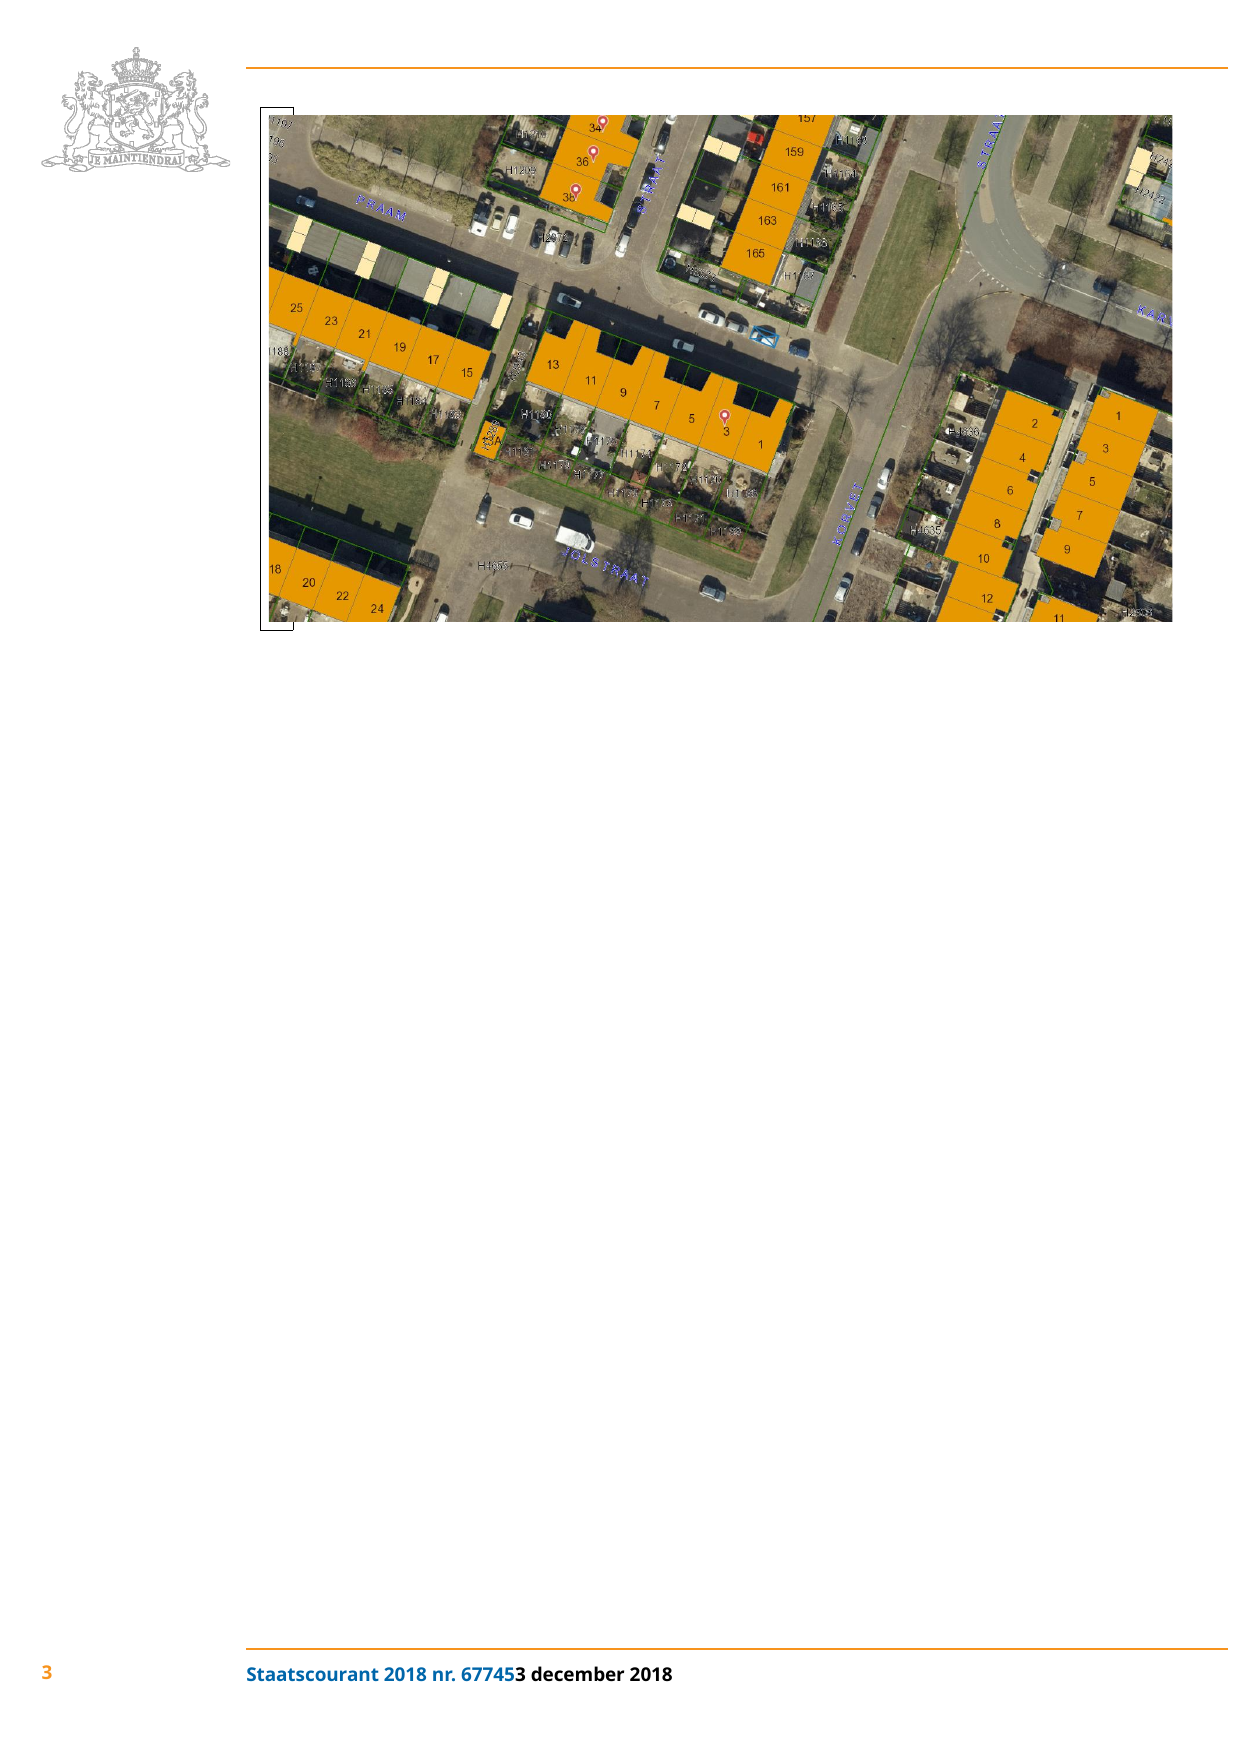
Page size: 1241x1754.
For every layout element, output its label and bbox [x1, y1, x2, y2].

picture [268, 115, 1173, 622]
picture [41, 47, 231, 172]
